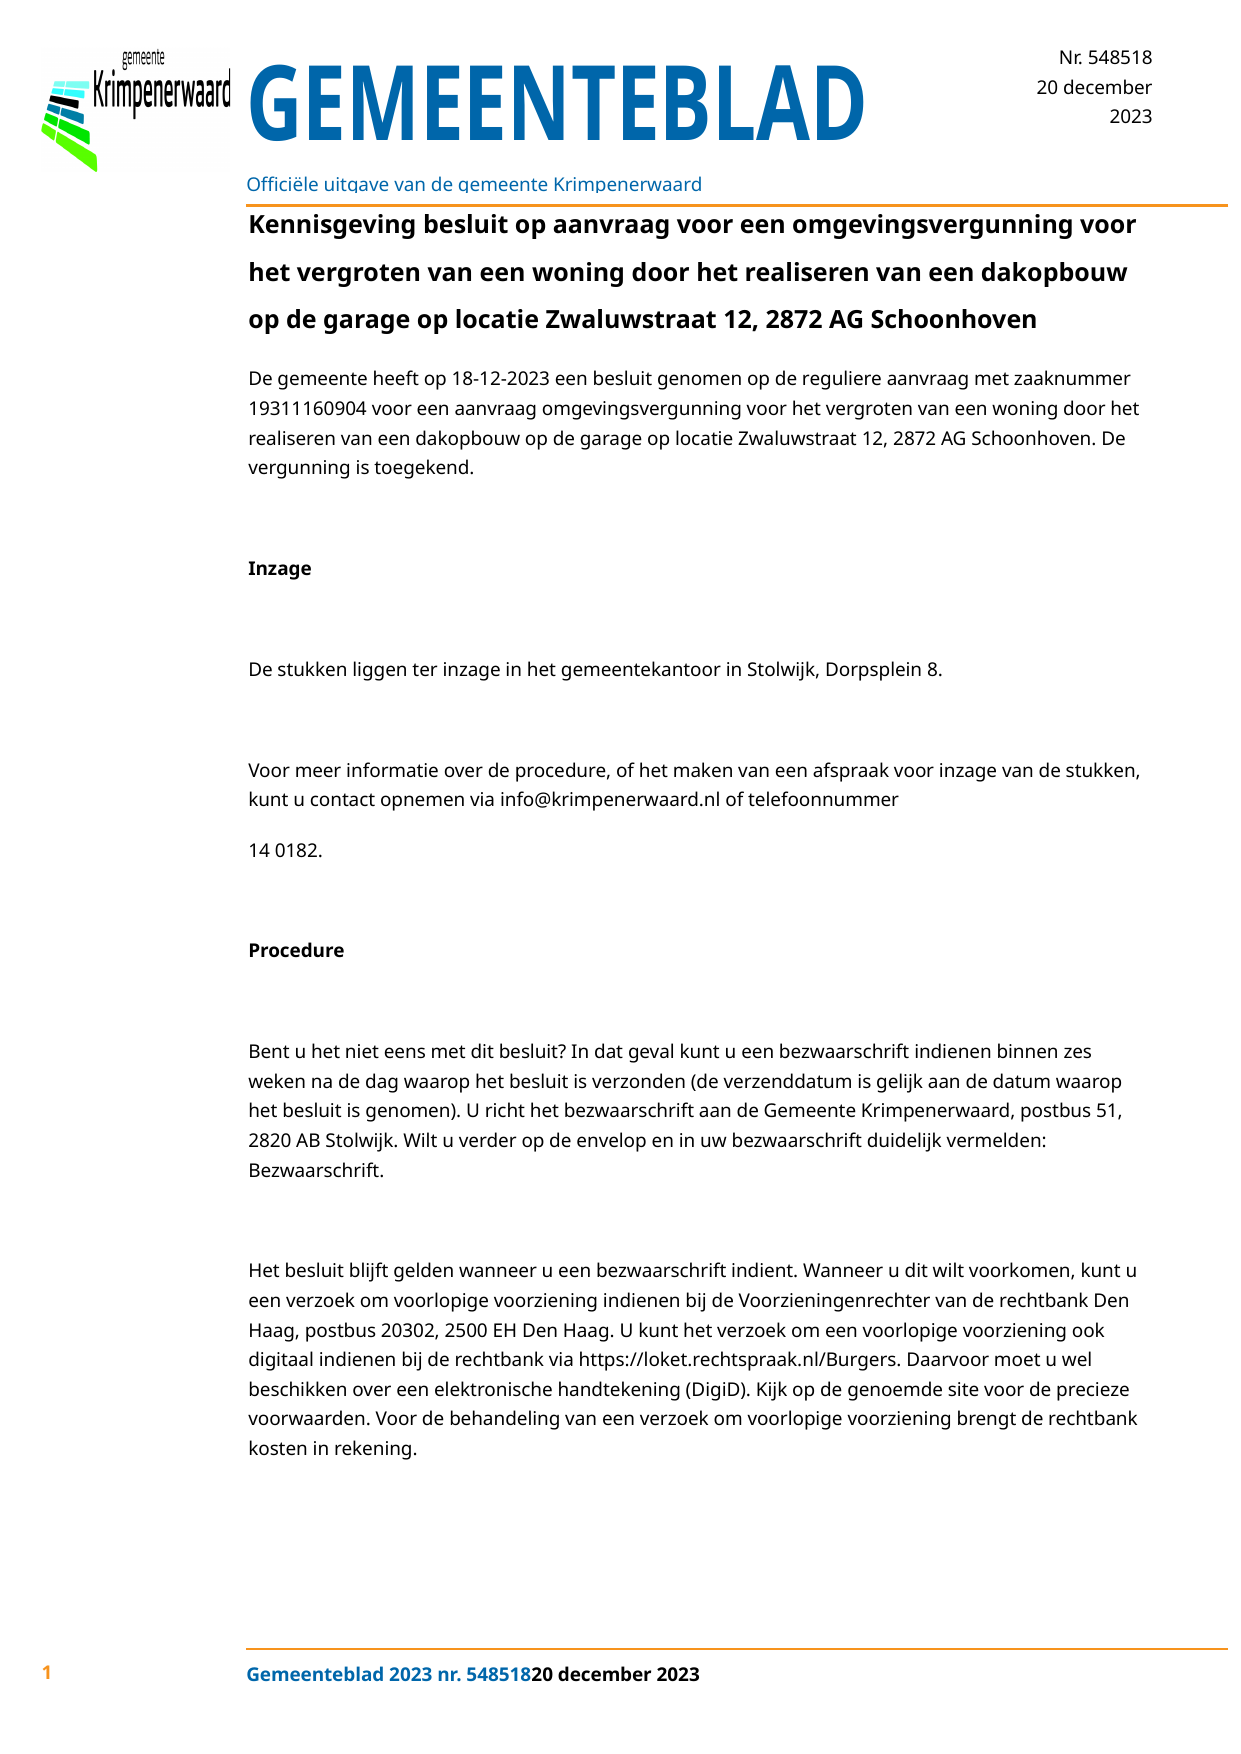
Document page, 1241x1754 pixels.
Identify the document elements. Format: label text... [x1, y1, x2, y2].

text De stukken liggen ter inzage in het gemeentekantoor in Stolwijk, Dorpsplein 8. [248, 656, 1152, 682]
text Kennisgeving besluit op aanvraag voor een omgevingsvergunning voor het vergroten van een woning door het realiseren van een dakopbouw op de garage op locatie Zwaluwstraat 12, 2872 AG Schoonhoven [248, 207, 1152, 336]
text Procedure [248, 938, 1152, 963]
text Voor meer informatie over de procedure, of het maken van een afspraak voor inzage van de stukken, kunt u contact opnemen via info@krimpenerwaard.nl of telefoonnummer [248, 757, 1152, 812]
text Bent u het niet eens met dit besluit? In dat geval kunt u een bezwaarschrift indienen binnen zes weken na de dag waarop het besluit is verzonden (de verzenddatum is gelijk aan de datum waarop het besluit is genomen). U richt het bezwaarschrift aan de Gemeente Krimpenerwaard, postbus 51, 2820 AB Stolwijk. Wilt u verder op de envelop en in uw bezwaarschrift duidelijk vermelden: Bezwaarschrift. [248, 1038, 1152, 1182]
text De gemeente heeft op 18-12-2023 een besluit genomen op de reguliere aanvraag met zaaknummer 19311160904 voor een aanvraag omgevingsvergunning voor het vergroten van een woning door het realiseren van een dakopbouw op de garage op locatie Zwaluwstraat 12, 2872 AG Schoonhoven. De vergunning is toegekend. [248, 366, 1152, 480]
text Het besluit blijft gelden wanneer u een bezwaarschrift indient. Wanneer u dit wilt voorkomen, kunt u een verzoek om voorlopige voorziening indienen bij de Voorzieningenrechter van de rechtbank Den Haag, postbus 20302, 2500 EH Den Haag. U kunt het verzoek om een voorlopige voorziening ook digitaal indienen bij de rechtbank via https://loket.rechtspraak.nl/Burgers. Daarvoor moet u wel beschikken over een elektronische handtekening (DigiD). Kijk op de genoemde site voor de precieze voorwaarden. Voor de behandeling van een verzoek om voorlopige voorziening brengt de rechtbank kosten in rekening. [248, 1258, 1152, 1461]
text 14 0182. [248, 837, 1152, 862]
text Inzage [248, 555, 1152, 581]
picture [41, 47, 231, 172]
